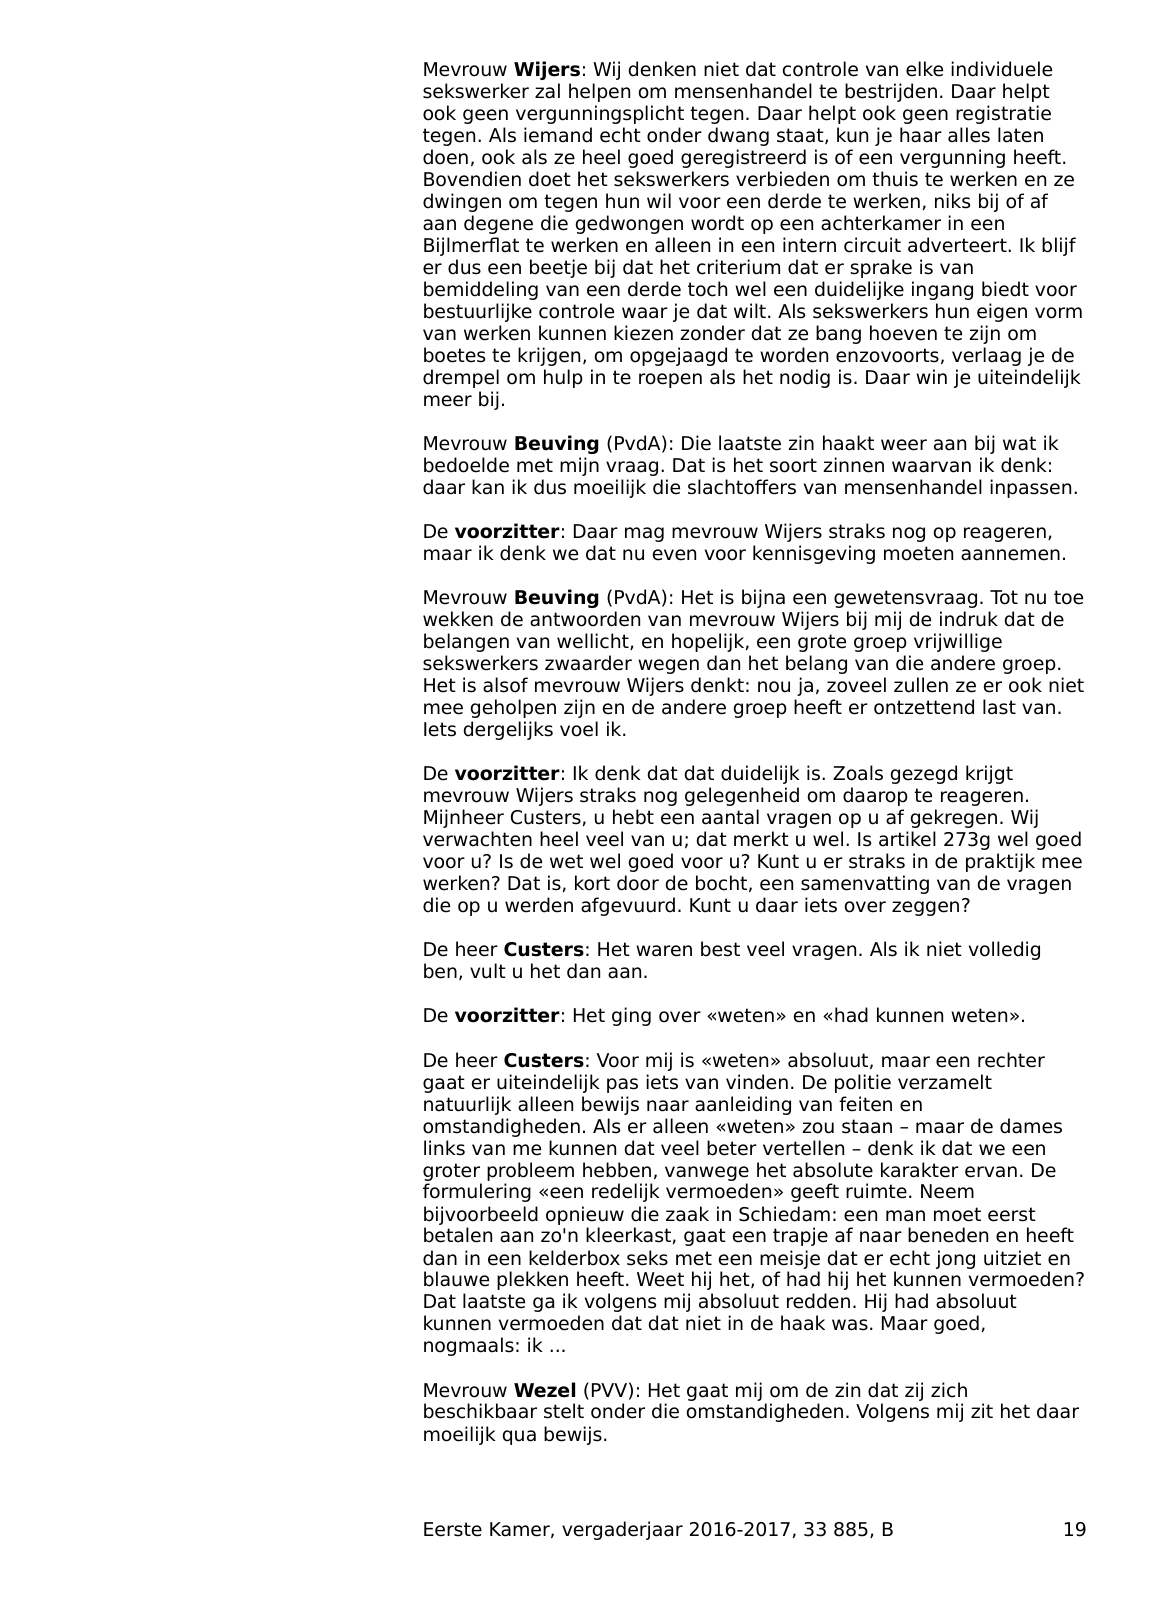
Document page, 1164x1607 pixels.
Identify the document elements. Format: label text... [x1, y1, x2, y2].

text De heer Custers: Voor mij is «weten» absoluut, maar een rechter gaat er uiteindelijk pas iets van vinden. De politie verzamelt natuurlijk alleen bewijs naar aanleiding van feiten en omstandigheden. Als er alleen «weten» zou staan – maar de dames links van me kunnen dat veel beter vertellen – denk ik dat we een groter probleem hebben, vanwege het absolute karakter ervan. De formulering «een redelijk vermoeden» geeft ruimte. Neem bijvoorbeeld opnieuw die zaak in Schiedam: een man moet eerst betalen aan zo'n kleerkast, gaat een trapje af naar beneden en heeft dan in een kelderbox seks met een meisje dat er echt jong uitziet en blauwe plekken heeft. Weet hij het, of had hij het kunnen vermoeden? Dat laatste ga ik volgens mij absoluut redden. Hij had absoluut kunnen vermoeden dat dat niet in de haak was. Maar goed, nogmaals: ik ... [422, 1049, 1087, 1357]
text Mevrouw Beuving (PvdA): Die laatste zin haakt weer aan bij wat ik bedoelde met mijn vraag. Dat is het soort zinnen waarvan ik denk: daar kan ik dus moeilijk die slachtoffers van mensenhandel inpassen. [422, 433, 1087, 499]
text De voorzitter: Het ging over «weten» en «had kunnen weten». [422, 1005, 1087, 1027]
text Mevrouw Wezel (PVV): Het gaat mij om de zin dat zij zich beschikbaar stelt onder die omstandigheden. Volgens mij zit het daar moeilijk qua bewijs. [422, 1379, 1087, 1445]
text De heer Custers: Het waren best veel vragen. Als ik niet volledig ben, vult u het dan aan. [422, 939, 1087, 983]
text De voorzitter: Daar mag mevrouw Wijers straks nog op reageren, maar ik denk we dat nu even voor kennisgeving moeten aannemen. [422, 521, 1087, 565]
text Mevrouw Beuving (PvdA): Het is bijna een gewetensvraag. Tot nu toe wekken de antwoorden van mevrouw Wijers bij mij de indruk dat de belangen van wellicht, en hopelijk, een grote groep vrijwillige sekswerkers zwaarder wegen dan het belang van die andere groep. Het is alsof mevrouw Wijers denkt: nou ja, zoveel zullen ze er ook niet mee geholpen zijn en de andere groep heeft er ontzettend last van. Iets dergelijks voel ik. [422, 587, 1087, 741]
text Mevrouw Wijers: Wij denken niet dat controle van elke individuele sekswerker zal helpen om mensenhandel te bestrijden. Daar helpt ook geen vergunningsplicht tegen. Daar helpt ook geen registratie tegen. Als iemand echt onder dwang staat, kun je haar alles laten doen, ook als ze heel goed geregistreerd is of een vergunning heeft. Bovendien doet het sekswerkers verbieden om thuis te werken en ze dwingen om tegen hun wil voor een derde te werken, niks bij of af aan degene die gedwongen wordt op een achterkamer in een Bijlmerflat te werken en alleen in een intern circuit adverteert. Ik blijf er dus een beetje bij dat het criterium dat er sprake is van bemiddeling van een derde toch wel een duidelijke ingang biedt voor bestuurlijke controle waar je dat wilt. Als sekswerkers hun eigen vorm van werken kunnen kiezen zonder dat ze bang hoeven te zijn om boetes te krijgen, om opgejaagd te worden enzovoorts, verlaag je de drempel om hulp in te roepen als het nodig is. Daar win je uiteindelijk meer bij. [422, 59, 1087, 411]
text De voorzitter: Ik denk dat dat duidelijk is. Zoals gezegd krijgt mevrouw Wijers straks nog gelegenheid om daarop te reageren. Mijnheer Custers, u hebt een aantal vragen op u af gekregen. Wij verwachten heel veel van u; dat merkt u wel. Is artikel 273g wel goed voor u? Is de wet wel goed voor u? Kunt u er straks in de praktijk mee werken? Dat is, kort door de bocht, een samenvatting van de vragen die op u werden afgevuurd. Kunt u daar iets over zeggen? [422, 763, 1087, 917]
